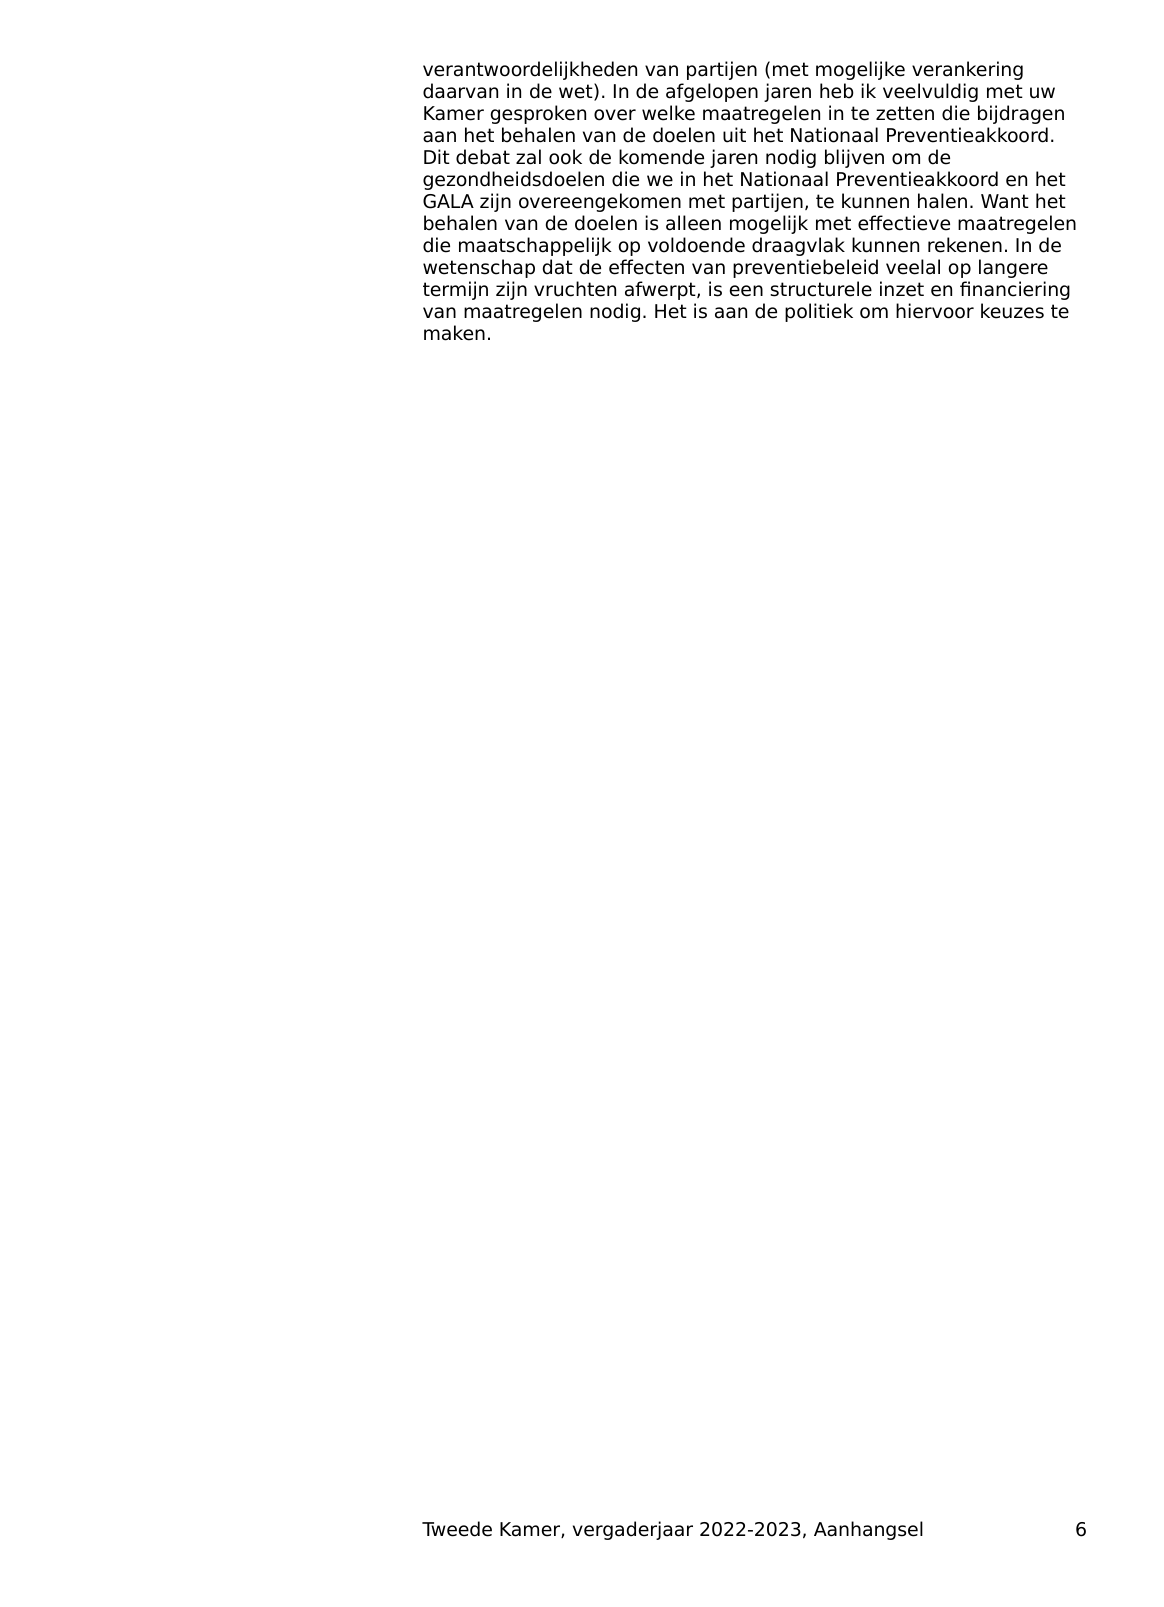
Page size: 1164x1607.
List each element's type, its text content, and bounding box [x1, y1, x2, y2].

text verantwoordelijkheden van partijen (met mogelijke verankering daarvan in de wet). In de afgelopen jaren heb ik veelvuldig met uw Kamer gesproken over welke maatregelen in te zetten die bijdragen aan het behalen van de doelen uit het Nationaal Preventieakkoord. Dit debat zal ook de komende jaren nodig blijven om de gezondheidsdoelen die we in het Nationaal Preventieakkoord en het GALA zijn overeengekomen met partijen, te kunnen halen. Want het behalen van de doelen is alleen mogelijk met effectieve maatregelen die maatschappelijk op voldoende draagvlak kunnen rekenen. In de wetenschap dat de effecten van preventiebeleid veelal op langere termijn zijn vruchten afwerpt, is een structurele inzet en financiering van maatregelen nodig. Het is aan de politiek om hiervoor keuzes te maken. [422, 59, 1087, 345]
